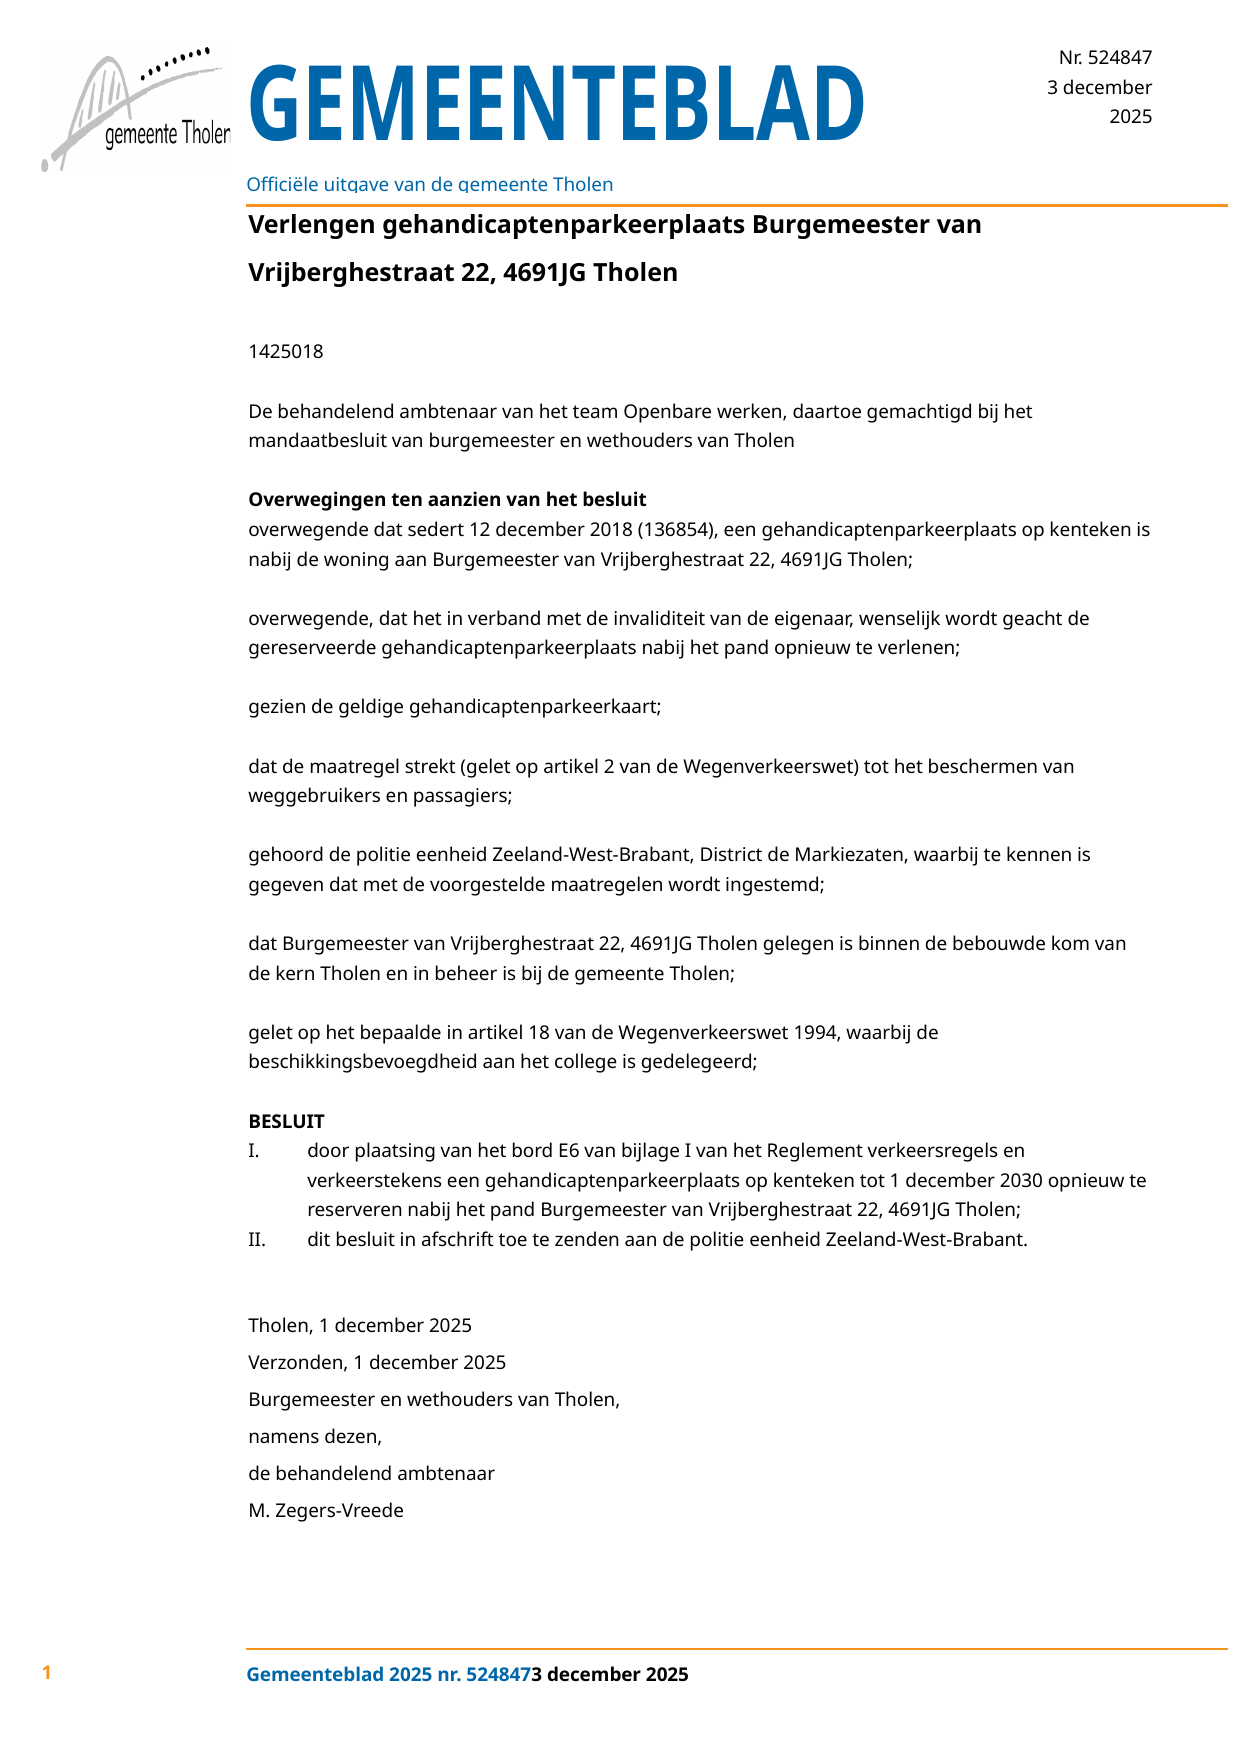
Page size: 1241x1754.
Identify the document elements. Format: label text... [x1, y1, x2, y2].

text 1425018 [248, 339, 1152, 364]
text dat de maatregel strekt (gelet op artikel 2 van de Wegenverkeerswet) tot het beschermen van weggebruikers en passagiers; [248, 753, 1152, 808]
list door plaatsing van het bord E6 van bijlage I van het Reglement verkeersregels en verkeerstekens een gehandicaptenparkeerplaats op kenteken tot 1 december 2030 opnieuw te reserveren nabij het pand Burgemeester van Vrijberghestraat 22, 4691JG Tholen; [248, 1137, 1152, 1222]
text De behandelend ambtenaar van het team Openbare werken, daartoe gemachtigd bij het mandaatbesluit van burgemeester en wethouders van Tholen [248, 398, 1152, 453]
text namens dezen, [248, 1428, 1152, 1447]
text de behandelend ambtenaar [248, 1465, 1152, 1484]
text gezien de geldige gehandicaptenparkeerkaart; [248, 694, 1152, 719]
text Burgemeester en wethouders van Tholen, [248, 1391, 1152, 1410]
text Verzonden, 1 december 2025 [248, 1354, 1152, 1373]
text overwegende dat sedert 12 december 2018 (136854), een gehandicaptenparkeerplaats op kenteken is nabij de woning aan Burgemeester van Vrijberghestraat 22, 4691JG Tholen; [248, 516, 1152, 571]
text BESLUIT [248, 1108, 1152, 1133]
text M. Zegers-Vreede [248, 1502, 1152, 1521]
text overwegende, dat het in verband met de invaliditeit van de eigenaar, wenselijk wordt geacht de gereserveerde gehandicaptenparkeerplaats nabij het pand opnieuw te verlenen; [248, 605, 1152, 660]
text dat Burgemeester van Vrijberghestraat 22, 4691JG Tholen gelegen is binnen de bebouwde kom van de kern Tholen en in beheer is bij de gemeente Tholen; [248, 930, 1152, 986]
text Verlengen gehandicaptenparkeerplaats Burgemeester van Vrijberghestraat 22, 4691JG Tholen [248, 207, 1152, 288]
text Overwegingen ten aanzien van het besluit [248, 487, 1152, 512]
list dit besluit in afschrift toe te zenden aan de politie eenheid Zeeland-West-Brabant. [248, 1226, 1152, 1252]
picture [41, 47, 231, 172]
text gehoord de politie eenheid Zeeland-West-Brabant, District de Markiezaten, waarbij te kennen is gegeven dat met de voorgestelde maatregelen wordt ingestemd; [248, 842, 1152, 897]
text gelet op het bepaalde in artikel 18 van de Wegenverkeerswet 1994, waarbij de beschikkingsbevoegdheid aan het college is gedelegeerd; [248, 1019, 1152, 1074]
text Tholen, 1 december 2025 [248, 1317, 1152, 1336]
